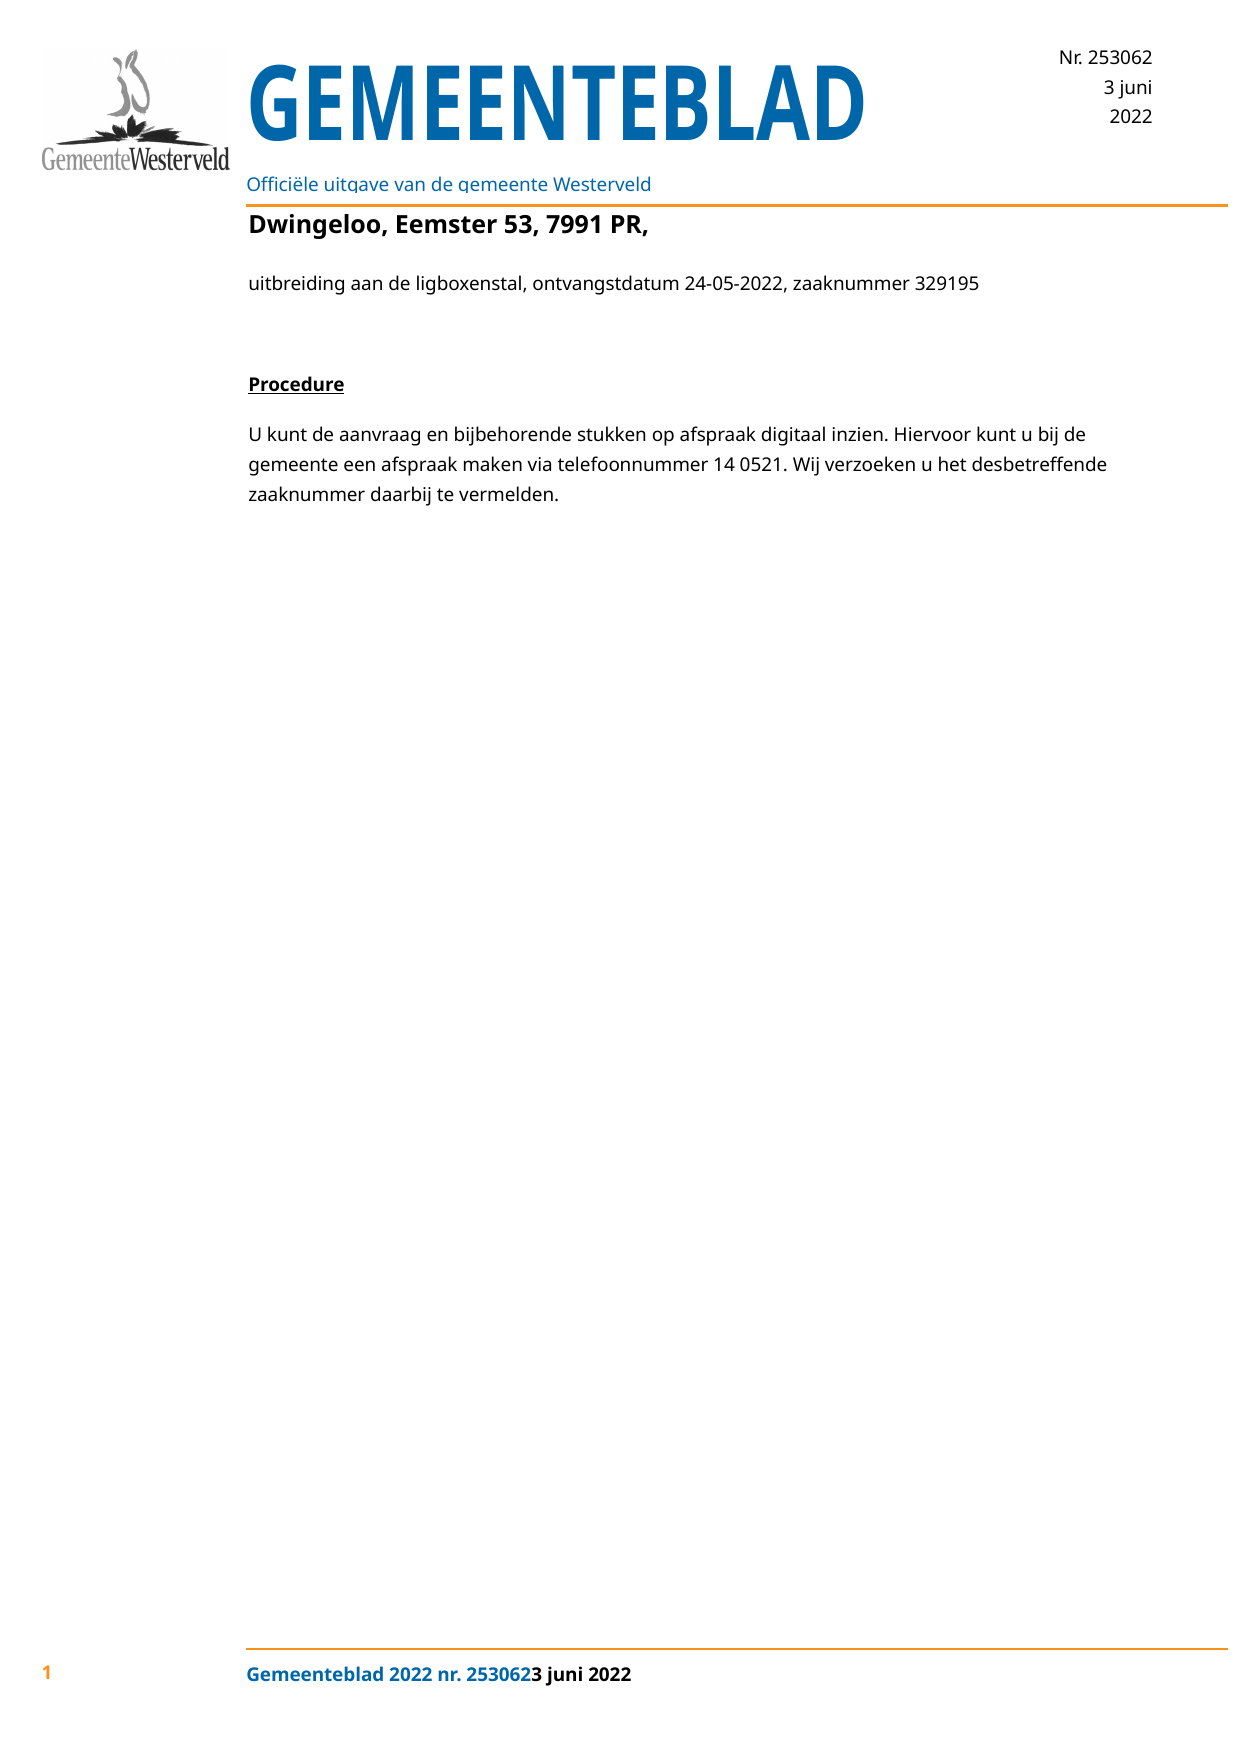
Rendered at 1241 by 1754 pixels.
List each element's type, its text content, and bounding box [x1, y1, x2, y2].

text U kunt de aanvraag en bijbehorende stukken op afspraak digitaal inzien. Hiervoor kunt u bij de gemeente een afspraak maken via telefoonnummer 14 0521. Wij verzoeken u het desbetreffende zaaknummer daarbij te vermelden. [248, 422, 1152, 506]
picture [41, 47, 231, 172]
text Dwingeloo, Eemster 53, 7991 PR, [248, 207, 1152, 241]
text Procedure [248, 371, 1152, 397]
text uitbreiding aan de ligboxenstal, ontvangstdatum 24-05-2022, zaaknummer 329195 [248, 270, 1152, 296]
